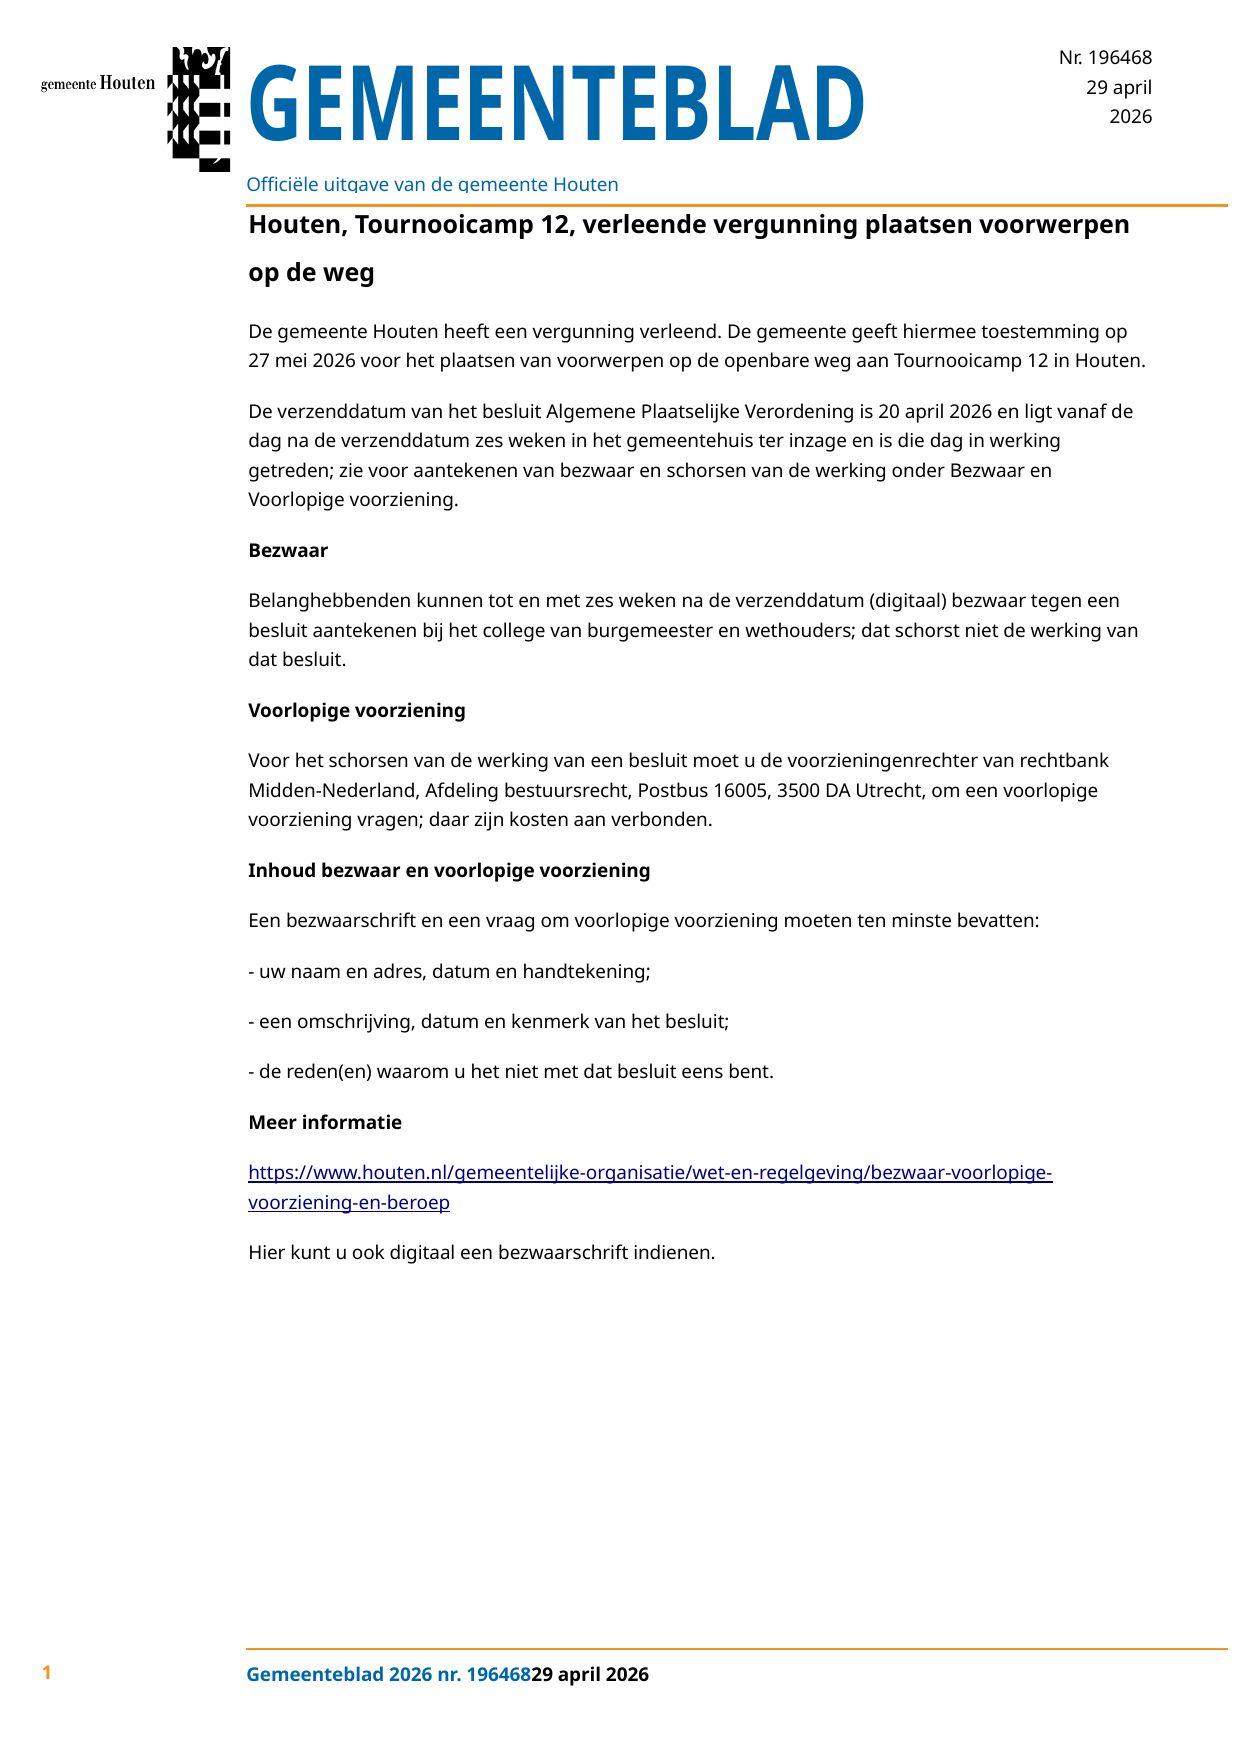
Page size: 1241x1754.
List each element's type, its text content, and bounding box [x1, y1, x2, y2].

text Een bezwaarschrift en een vraag om voorlopige voorziening moeten ten minste bevatten: [248, 907, 1152, 933]
text Belanghebbenden kunnen tot en met zes weken na de verzenddatum (digitaal) bezwaar tegen een besluit aantekenen bij het college van burgemeester en wethouders; dat schorst niet de werking van dat besluit. [248, 587, 1152, 672]
text https://www.houten.nl/gemeentelijke-organisatie/wet-en-regelgeving/bezwaar-voorlopige-voorziening-en-beroep [248, 1159, 1152, 1215]
text Voor het schorsen van de werking van een besluit moet u de voorzieningenrechter van rechtbank Midden-Nederland, Afdeling bestuursrecht, Postbus 16005, 3500 DA Utrecht, om een voorlopige voorziening vragen; daar zijn kosten aan verbonden. [248, 747, 1152, 832]
text Voorlopige voorziening [248, 697, 1152, 723]
text - een omschrijving, datum en kenmerk van het besluit; [248, 1008, 1152, 1034]
text Meer informatie [248, 1109, 1152, 1135]
text Bezwaar [248, 537, 1152, 563]
text De gemeente Houten heeft een vergunning verleend. De gemeente geeft hiermee toestemming op 27 mei 2026 voor het plaatsen van voorwerpen op de openbare weg aan Tournooicamp 12 in Houten. [248, 318, 1152, 373]
text - uw naam en adres, datum en handtekening; [248, 958, 1152, 984]
text Houten, Tournooicamp 12, verleende vergunning plaatsen voorwerpen op de weg [248, 207, 1152, 288]
text - de reden(en) waarom u het niet met dat besluit eens bent. [248, 1059, 1152, 1084]
text De verzenddatum van het besluit Algemene Plaatselijke Verordening is 20 april 2026 en ligt vanaf de dag na de verzenddatum zes weken in het gemeentehuis ter inzage en is die dag in werking getreden; zie voor aantekenen van bezwaar en schorsen van de werking onder Bezwaar en Voorlopige voorziening. [248, 398, 1152, 512]
text Inhoud bezwaar en voorlopige voorziening [248, 857, 1152, 883]
text Hier kunt u ook digitaal een bezwaarschrift indienen. [248, 1239, 1152, 1265]
picture [41, 47, 231, 172]
